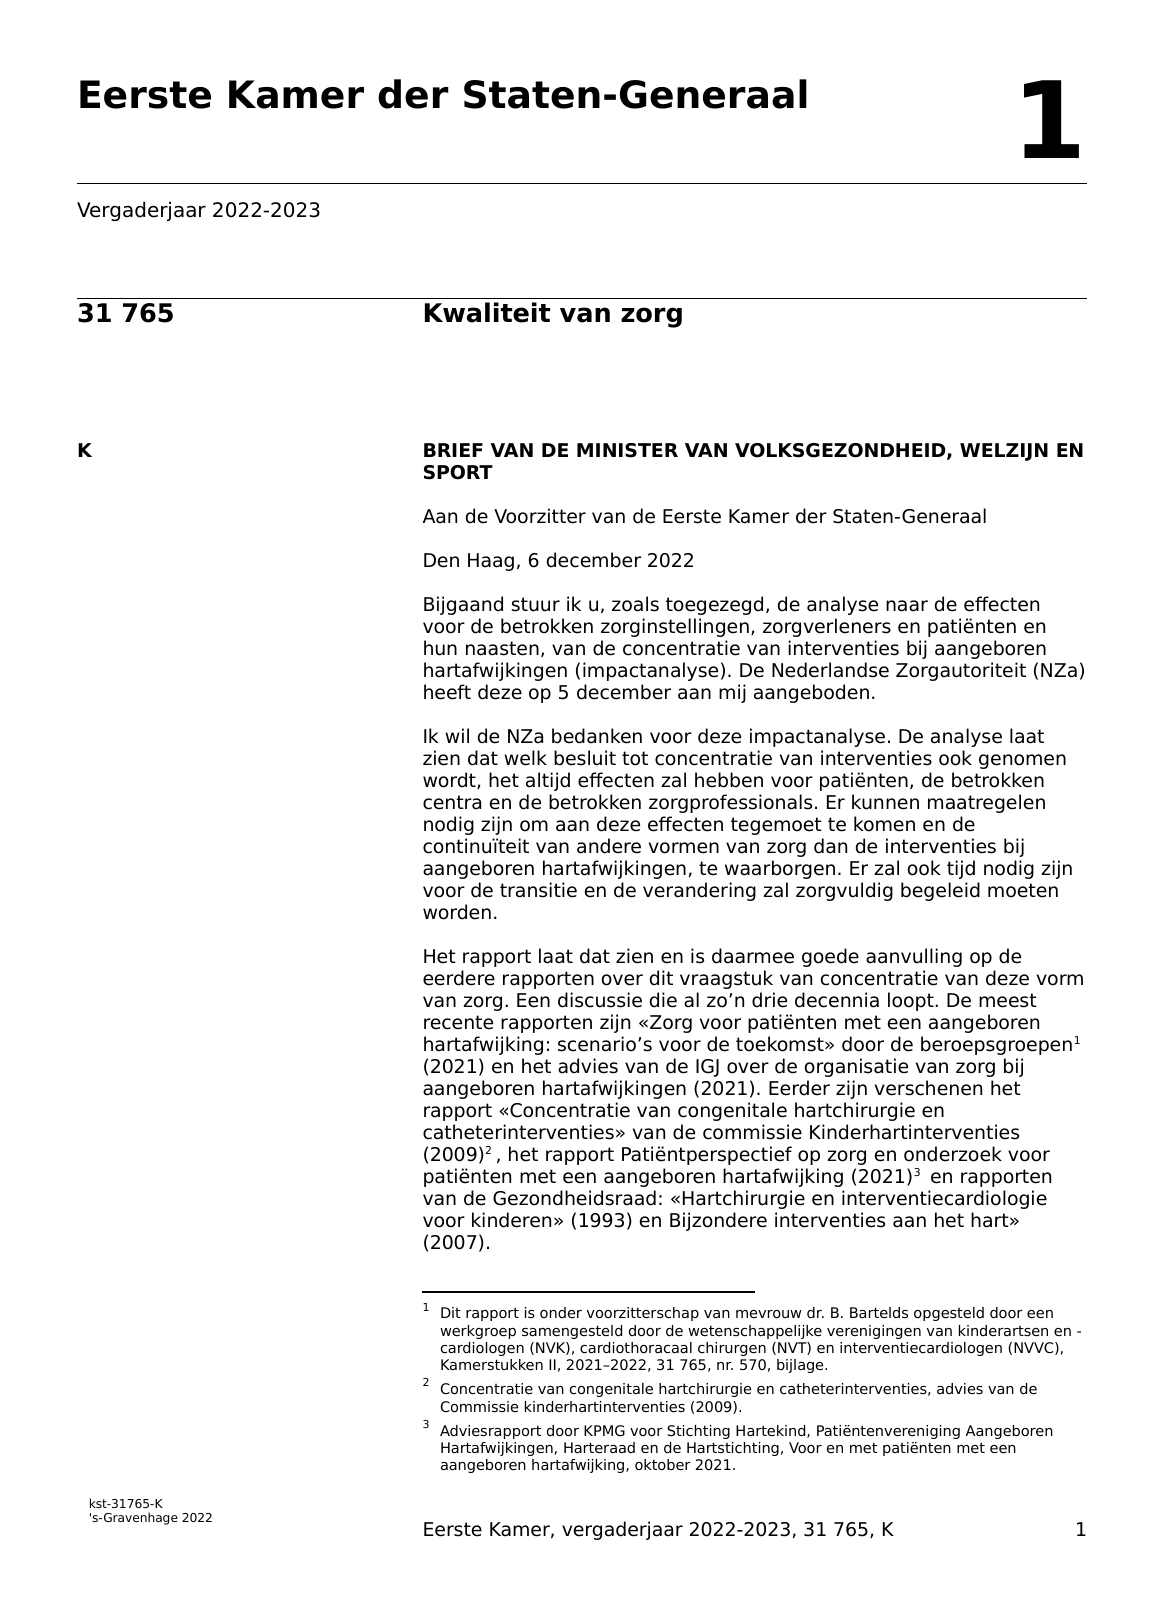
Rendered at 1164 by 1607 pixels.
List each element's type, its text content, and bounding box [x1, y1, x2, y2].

text Het rapport laat dat zien en is daarmee goede aanvulling op de eerdere rapporten over dit vraagstuk van concentratie van deze vorm van zorg. Een discussie die al zo’n drie decennia loopt. De meest recente rapporten zijn «Zorg voor patiënten met een aangeboren hartafwijking: scenario’s voor de toekomst» door de beroepsgroepen (2021) en het advies van de IGJ over de organisatie van zorg bij aangeboren hartafwijkingen (2021). Eerder zijn verschenen het rapport «Concentratie van congenitale hartchirurgie en catheterinterventies» van de commissie Kinderhartinterventies (2009), het rapport Patiëntperspectief op zorg en onderzoek voor patiënten met een aangeboren hartafwijking (2021) en rapporten van de Gezondheidsraad: «Hartchirurgie en interventiecardiologie voor kinderen» (1993) en Bijzondere interventies aan het hart» (2007). [422, 946, 1087, 1254]
subtitle 31 765 Kwaliteit van zorg [77, 299, 1087, 329]
text Adviesrapport door KPMG voor Stichting Hartekind, Patiëntenvereniging Aangeboren Hartafwijkingen, Harteraad en de Hartstichting, Voor en met patiënten met een aangeboren hartafwijking, oktober 2021. [422, 1418, 1087, 1474]
text Ik wil de NZa bedanken voor deze impactanalyse. De analyse laat zien dat welk besluit tot concentratie van interventies ook genomen wordt, het altijd effecten zal hebben voor patiënten, de betrokken centra en de betrokken zorgprofessionals. Er kunnen maatregelen nodig zijn om aan deze effecten tegemoet te komen en de continuïteit van andere vormen van zorg dan de interventies bij aangeboren hartafwijkingen, te waarborgen. Er zal ook tijd nodig zijn voor de transitie en de verandering zal zorgvuldig begeleid moeten worden. [422, 726, 1087, 924]
text Bijgaand stuur ik u, zoals toegezegd, de analyse naar de effecten voor de betrokken zorginstellingen, zorgverleners en patiënten en hun naasten, van de concentratie van interventies bij aangeboren hartafwijkingen (impactanalyse). De Nederlandse Zorgautoriteit (NZa) heeft deze op 5 december aan mij aangeboden. [422, 594, 1087, 704]
table_cell Vergaderjaar 2022-2023 [77, 184, 1087, 298]
table_header 1 [886, 59, 1087, 183]
subtitle K BRIEF VAN DE MINISTER VAN VOLKSGEZONDHEID, WELZIJN EN SPORT [77, 440, 1087, 484]
text Den Haag, 6 december 2022 [422, 550, 1087, 572]
text Dit rapport is onder voorzitterschap van mevrouw dr. B. Bartelds opgesteld door een werkgroep samengesteld door de wetenschappelijke verenigingen van kinderartsen en -cardiologen (NVK), cardiothoracaal chirurgen (NVT) en interventiecardiologen (NVVC), Kamerstukken II, 2021–2022, 31 765, nr. 570, bijlage. [422, 1301, 1087, 1374]
text Aan de Voorzitter van de Eerste Kamer der Staten-Generaal [422, 506, 1087, 528]
text Concentratie van congenitale hartchirurgie en catheterinterventies, advies van de Commissie kinderhartinterventies (2009). [422, 1377, 1087, 1416]
table_header Eerste Kamer der Staten-Generaal [77, 59, 886, 183]
text 's-Gravenhage 2022 [88, 1511, 323, 1525]
text kst-31765-K [88, 1497, 323, 1511]
